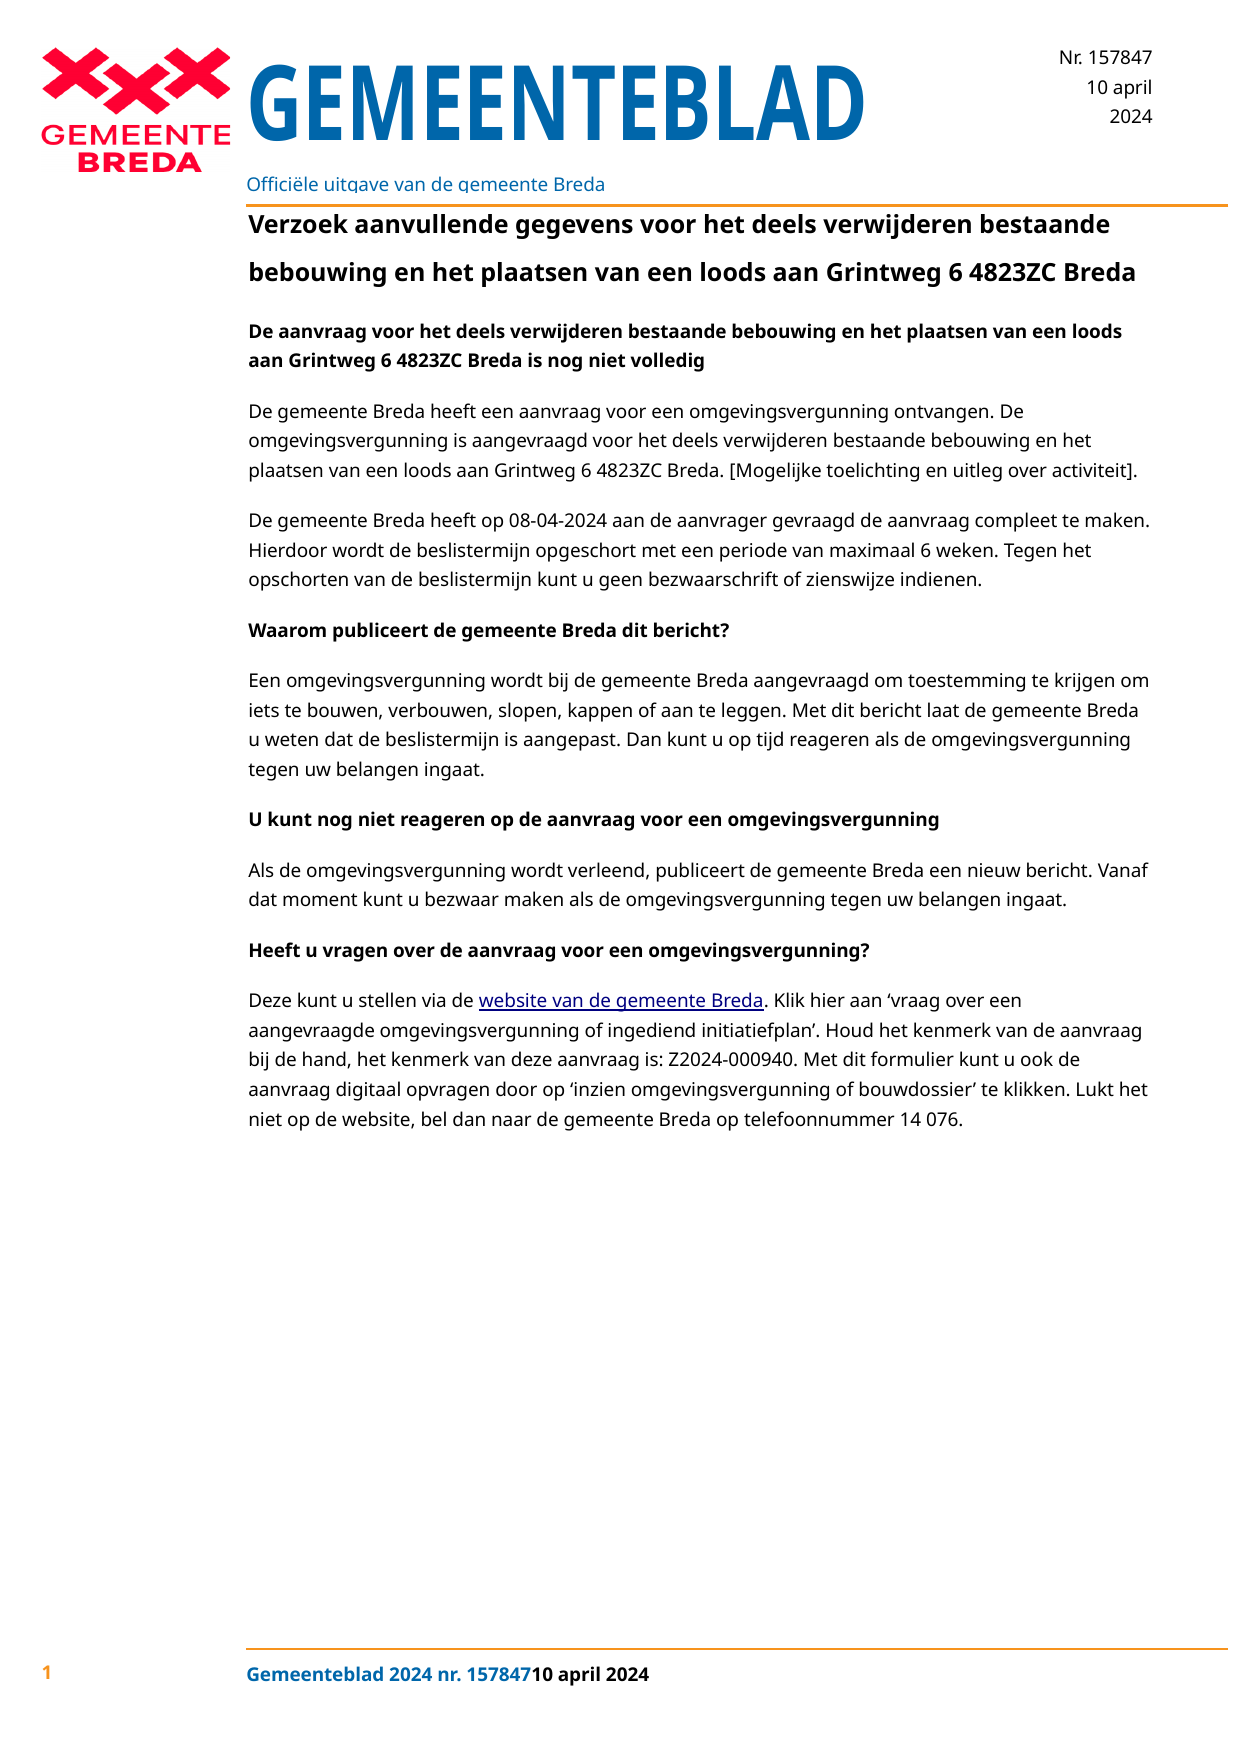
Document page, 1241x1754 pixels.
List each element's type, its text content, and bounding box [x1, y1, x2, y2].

text U kunt nog niet reageren op de aanvraag voor een omgevingsvergunning [248, 807, 1152, 832]
text Verzoek aanvullende gegevens voor het deels verwijderen bestaande bebouwing en het plaatsen van een loods aan Grintweg 6 4823ZC Breda [248, 207, 1152, 288]
text Heeft u vragen over de aanvraag voor een omgevingsvergunning? [248, 937, 1152, 963]
text Deze kunt u stellen via de website van de gemeente Breda. Klik hier aan ‘vraag over een aangevraagde omgevingsvergunning of ingediend initiatiefplan’. Houd het kenmerk van de aanvraag bij de hand, het kenmerk van deze aanvraag is: Z2024-000940. Met dit formulier kunt u ook de aanvraag digitaal opvragen door op ‘inzien omgevingsvergunning of bouwdossier’ te klikken. Lukt het niet op de website, bel dan naar de gemeente Breda op telefoonnummer 14 076. [248, 987, 1152, 1132]
text De gemeente Breda heeft op 08-04-2024 aan de aanvrager gevraagd de aanvraag compleet te maken. Hierdoor wordt de beslistermijn opgeschort met een periode van maximaal 6 weken. Tegen het opschorten van de beslistermijn kunt u geen bezwaarschrift of zienswijze indienen. [248, 507, 1152, 592]
text Een omgevingsvergunning wordt bij de gemeente Breda aangevraagd om toestemming te krijgen om iets te bouwen, verbouwen, slopen, kappen of aan te leggen. Met dit bericht laat de gemeente Breda u weten dat de beslistermijn is aangepast. Dan kunt u op tijd reageren als de omgevingsvergunning tegen uw belangen ingaat. [248, 667, 1152, 782]
text De gemeente Breda heeft een aanvraag voor een omgevingsvergunning ontvangen. De omgevingsvergunning is aangevraagd voor het deels verwijderen bestaande bebouwing en het plaatsen van een loods aan Grintweg 6 4823ZC Breda. [Mogelijke toelichting en uitleg over activiteit]. [248, 398, 1152, 483]
picture [41, 47, 231, 172]
text Waarom publiceert de gemeente Breda dit bericht? [248, 617, 1152, 643]
text De aanvraag voor het deels verwijderen bestaande bebouwing en het plaatsen van een loods aan Grintweg 6 4823ZC Breda is nog niet volledig [248, 318, 1152, 373]
text Als de omgevingsvergunning wordt verleend, publiceert de gemeente Breda een nieuw bericht. Vanaf dat moment kunt u bezwaar maken als de omgevingsvergunning tegen uw belangen ingaat. [248, 857, 1152, 912]
